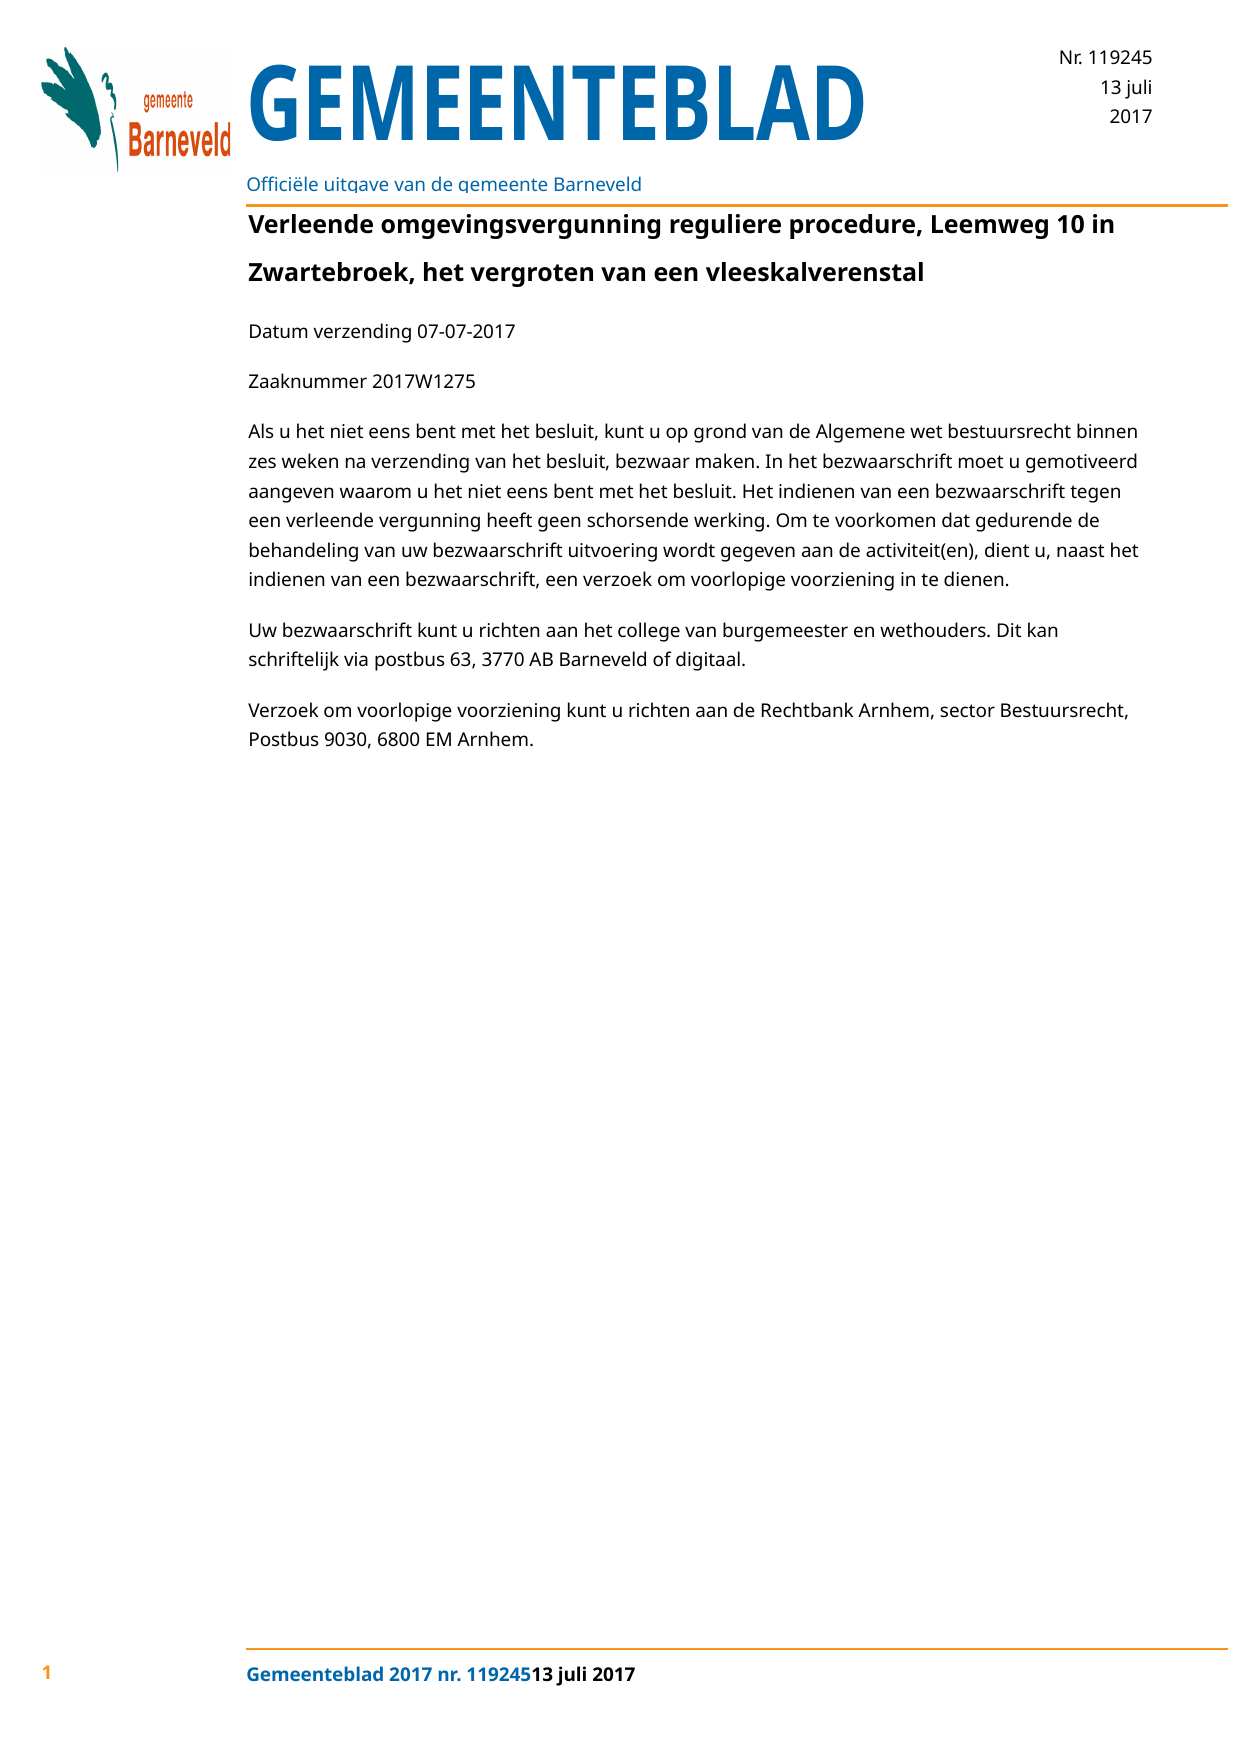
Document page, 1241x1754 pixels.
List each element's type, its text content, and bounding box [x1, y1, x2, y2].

text Verleende omgevingsvergunning reguliere procedure, Leemweg 10 in Zwartebroek, het vergroten van een vleeskalverenstal [248, 207, 1152, 288]
picture [41, 47, 231, 172]
text Uw bezwaarschrift kunt u richten aan het college van burgemeester en wethouders. Dit kan schriftelijk via postbus 63, 3770 AB Barneveld of digitaal. [248, 617, 1152, 672]
text Als u het niet eens bent met het besluit, kunt u op grond van de Algemene wet bestuursrecht binnen zes weken na verzending van het besluit, bezwaar maken. In het bezwaarschrift moet u gemotiveerd aangeven waarom u het niet eens bent met het besluit. Het indienen van een bezwaarschrift tegen een verleende vergunning heeft geen schorsende werking. Om te voorkomen dat gedurende de behandeling van uw bezwaarschrift uitvoering wordt gegeven aan de activiteit(en), dient u, naast het indienen van een bezwaarschrift, een verzoek om voorlopige voorziening in te dienen. [248, 419, 1152, 592]
text Zaaknummer 2017W1275 [248, 368, 1152, 394]
text Datum verzending 07-07-2017 [248, 318, 1152, 344]
text Verzoek om voorlopige voorziening kunt u richten aan de Rechtbank Arnhem, sector Bestuursrecht, Postbus 9030, 6800 EM Arnhem. [248, 697, 1152, 752]
